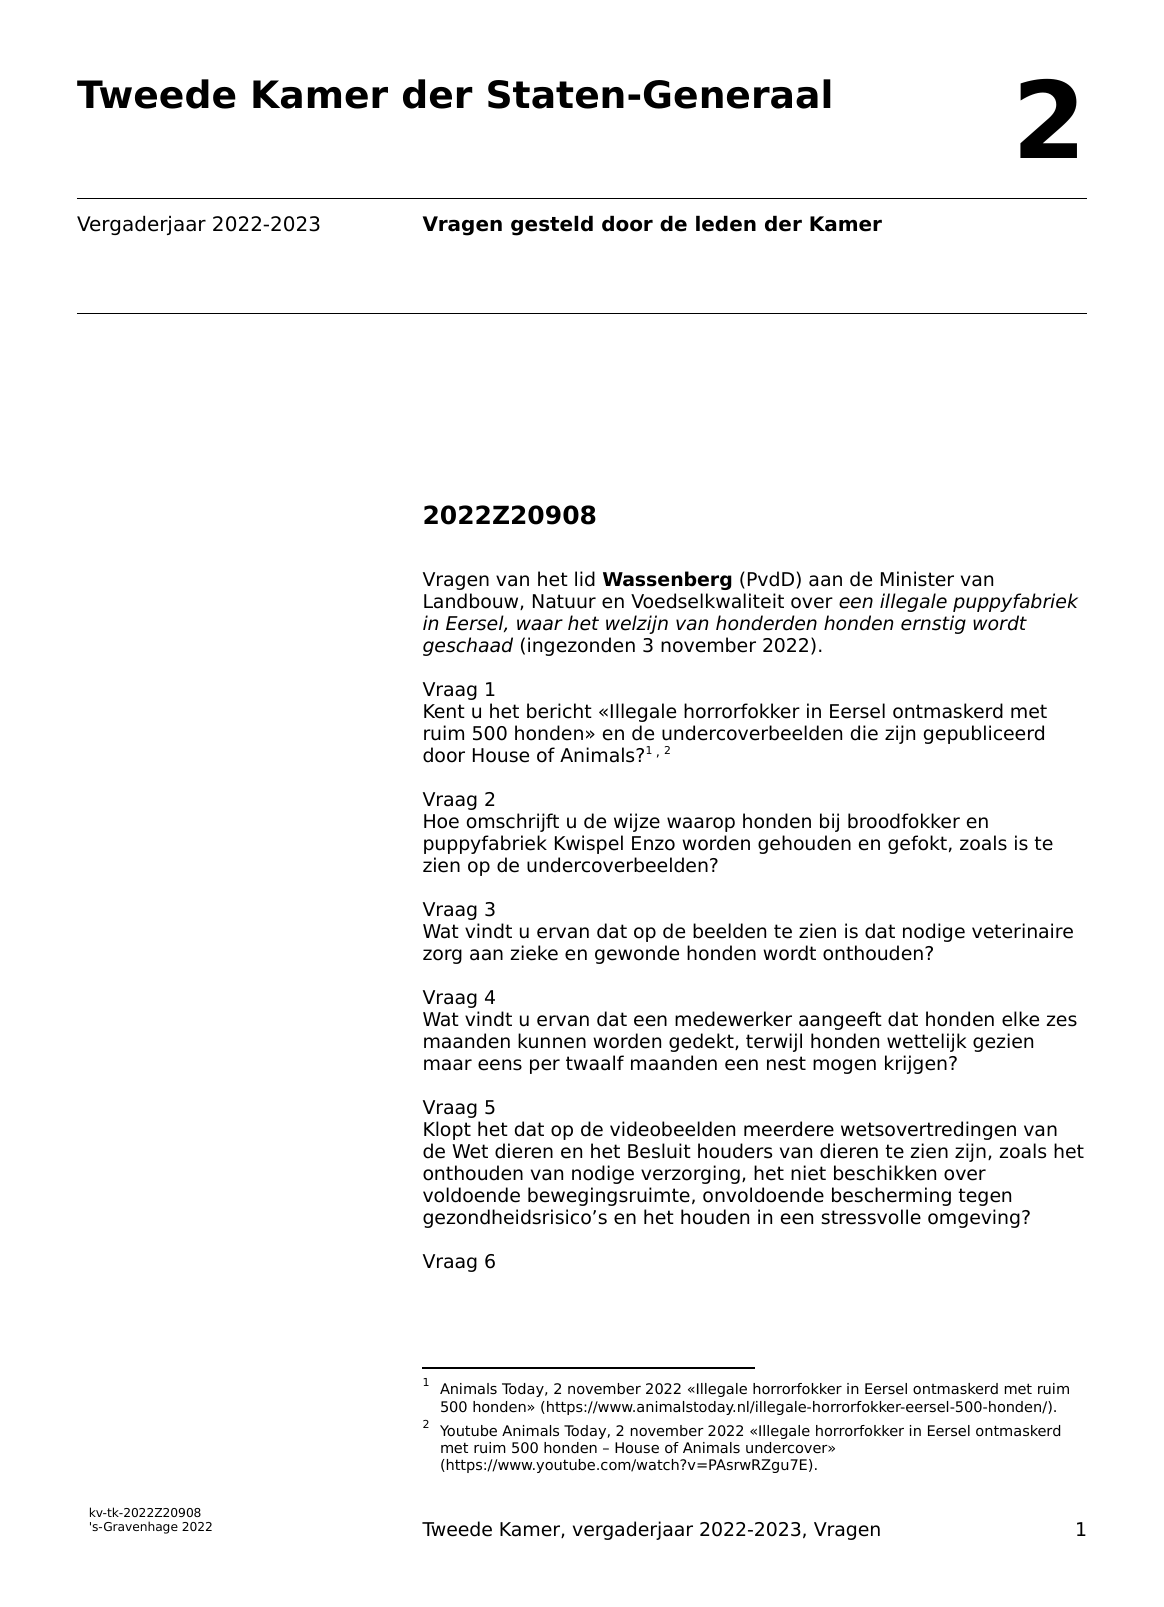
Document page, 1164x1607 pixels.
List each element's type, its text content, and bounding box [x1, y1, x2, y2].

text Vraag 5 [422, 1097, 1087, 1119]
text Youtube Animals Today, 2 november 2022 «Illegale horrorfokker in Eersel ontmaskerd met ruim 500 honden – House of Animals undercover» (https://www.youtube.com/watch?v=PAsrwRZgu7E). [422, 1418, 1087, 1474]
text Vraag 4 [422, 987, 1087, 1009]
text Vragen van het lid Wassenberg (PvdD) aan de Minister van Landbouw, Natuur en Voedselkwaliteit over een illegale puppyfabriek in Eersel, waar het welzijn van honderden honden ernstig wordt geschaad (ingezonden 3 november 2022). [422, 569, 1087, 657]
text 's-Gravenhage 2022 [88, 1520, 323, 1534]
table_header 2 [886, 59, 1087, 198]
text Wat vindt u ervan dat op de beelden te zien is dat nodige veterinaire zorg aan zieke en gewonde honden wordt onthouden? [422, 921, 1087, 965]
table_header Tweede Kamer der Staten-Generaal [77, 59, 886, 198]
text kv-tk-2022Z20908 [88, 1506, 323, 1520]
text Vraag 6 [422, 1251, 1087, 1273]
table_cell Vergaderjaar 2022-2023 [77, 199, 422, 313]
table_cell Vragen gesteld door de leden der Kamer [422, 199, 1087, 313]
text Klopt het dat op de videobeelden meerdere wetsovertredingen van de Wet dieren en het Besluit houders van dieren te zien zijn, zoals het onthouden van nodige verzorging, het niet beschikken over voldoende bewegingsruimte, onvoldoende bescherming tegen gezondheidsrisico’s en het houden in een stressvolle omgeving? [422, 1119, 1087, 1229]
text Hoe omschrijft u de wijze waarop honden bij broodfokker en puppyfabriek Kwispel Enzo worden gehouden en gefokt, zoals is te zien op de undercoverbeelden? [422, 811, 1087, 877]
text Animals Today, 2 november 2022 «Illegale horrorfokker in Eersel ontmaskerd met ruim 500 honden» (https://www.animalstoday.nl/illegale-horrorfokker-eersel-500-honden/). [422, 1377, 1087, 1416]
text Vraag 1 [422, 679, 1087, 701]
text 2022Z20908 [422, 501, 1087, 531]
text Vraag 2 [422, 789, 1087, 811]
text Vraag 3 [422, 899, 1087, 921]
text Wat vindt u ervan dat een medewerker aangeeft dat honden elke zes maanden kunnen worden gedekt, terwijl honden wettelijk gezien maar eens per twaalf maanden een nest mogen krijgen? [422, 1009, 1087, 1075]
text Kent u het bericht «Illegale horrorfokker in Eersel ontmaskerd met ruim 500 honden» en de undercoverbeelden die zijn gepubliceerd door House of Animals?, [422, 701, 1087, 767]
